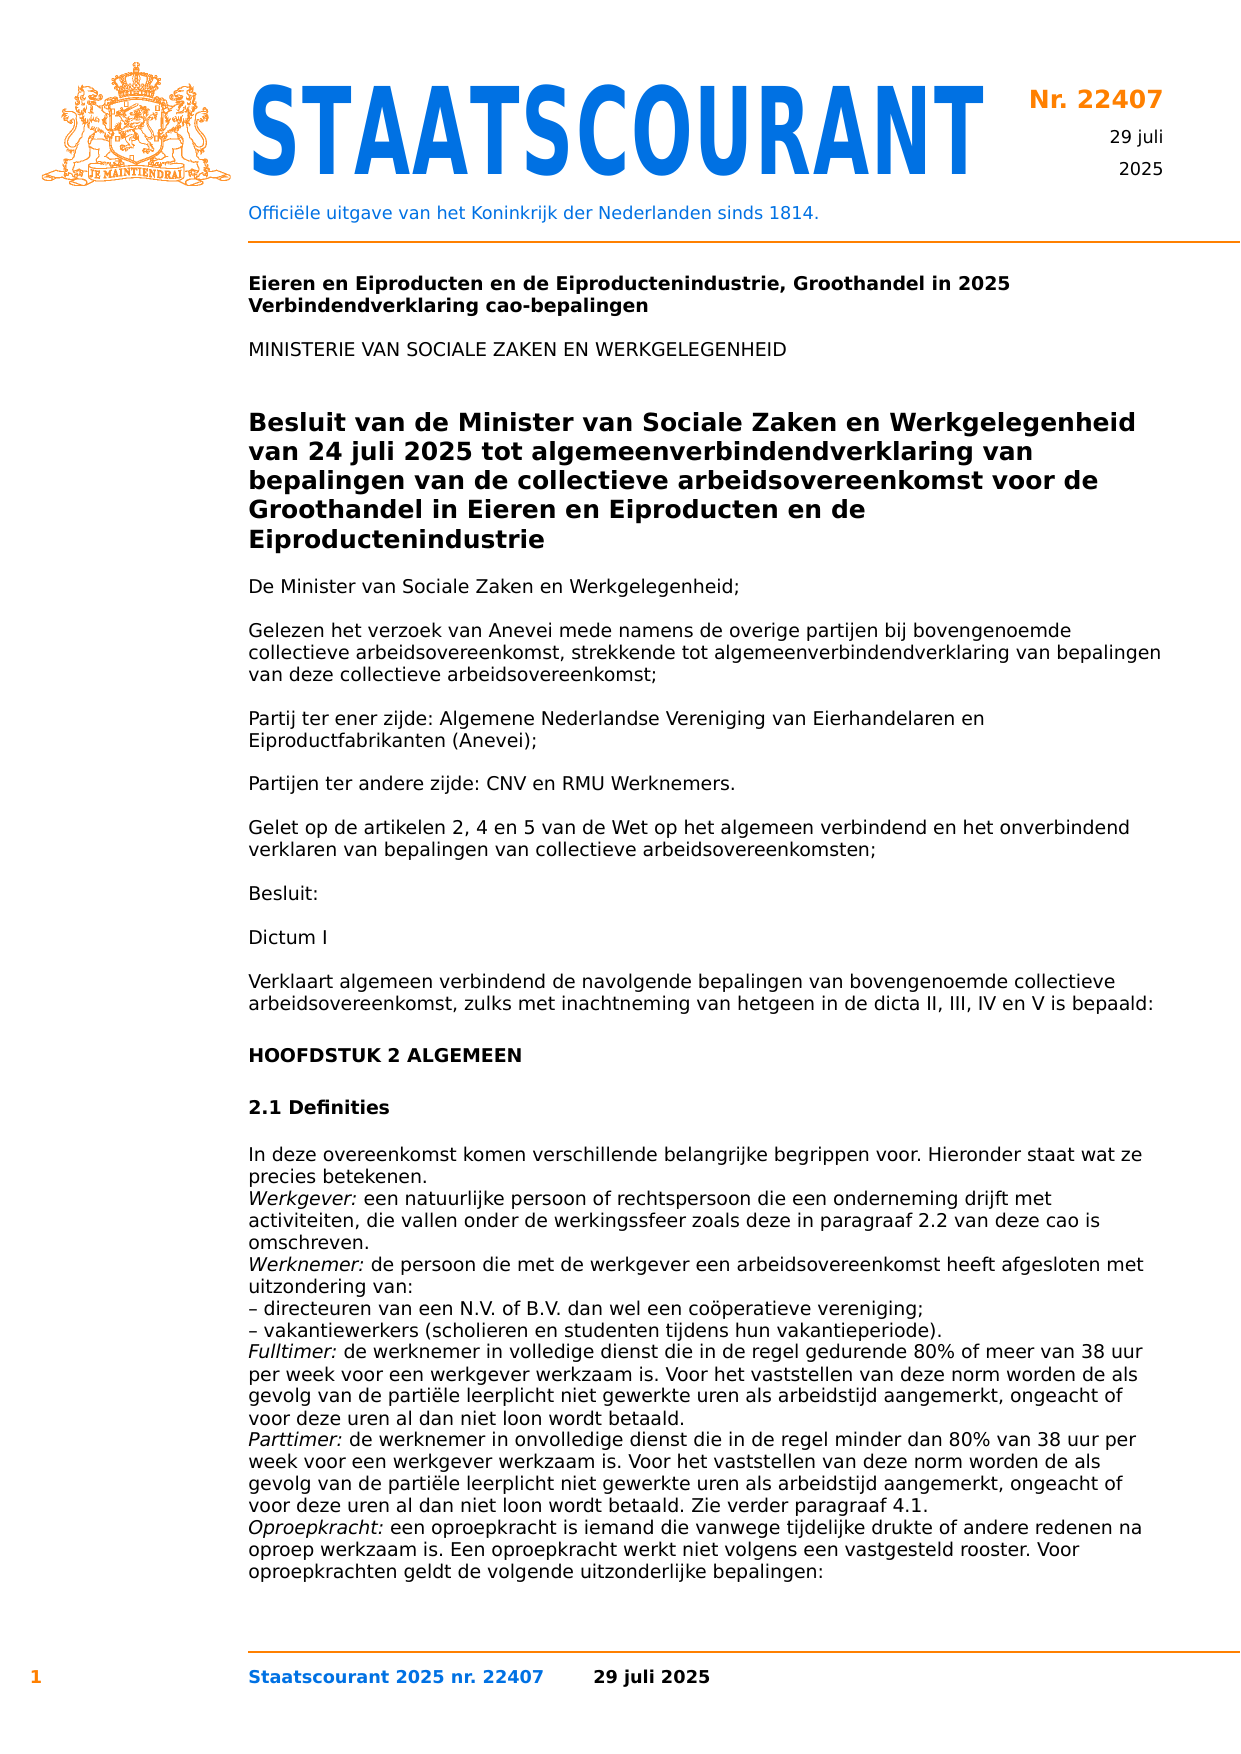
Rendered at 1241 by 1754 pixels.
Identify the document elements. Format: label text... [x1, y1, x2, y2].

text Besluit: [248, 883, 1163, 905]
text Parttimer: de werknemer in onvolledige dienst die in de regel minder dan 80% van 38 uur per week voor een werkgever werkzaam is. Voor het vaststellen van deze norm worden de als gevolg van de partiële leerplicht niet gewerkte uren als arbeidstijd aangemerkt, ongeacht of voor deze uren al dan niet loon wordt betaald. Zie verder paragraaf 4.1. [248, 1429, 1163, 1517]
text Partijen ter andere zijde: CNV en RMU Werknemers. [248, 773, 1163, 795]
text Gelet op de artikelen 2, 4 en 5 van de Wet op het algemeen verbindend en het onverbindend verklaren van bepalingen van collectieve arbeidsovereenkomsten; [248, 817, 1163, 861]
text Eieren en Eiproducten en de Eiproductenindustrie, Groothandel in 2025 [248, 273, 1163, 295]
text Verklaart algemeen verbindend de navolgende bepalingen van bovengenoemde collectieve arbeidsovereenkomst, zulks met inachtneming van hetgeen in de dicta II, III, IV en V is bepaald: [248, 971, 1163, 1015]
text Verbindendverklaring cao-bepalingen [248, 295, 1163, 317]
text – vakantiewerkers (scholieren en studenten tijdens hun vakantieperiode). [248, 1319, 1163, 1341]
text Oproepkracht: een oproepkracht is iemand die vanwege tijdelijke drukte of andere redenen na oproep werkzaam is. Een oproepkracht werkt niet volgens een vastgesteld rooster. Voor oproepkrachten geldt de volgende uitzonderlijke bepalingen: [248, 1517, 1163, 1583]
text De Minister van Sociale Zaken en Werkgelegenheid; [248, 576, 1163, 598]
text Werkgever: een natuurlijke persoon of rechtspersoon die een onderneming drijft met activiteiten, die vallen onder de werkingssfeer zoals deze in paragraaf 2.2 van deze cao is omschreven. [248, 1188, 1163, 1253]
text In deze overeenkomst komen verschillende belangrijke begrippen voor. Hieronder staat wat ze precies betekenen. [248, 1144, 1163, 1188]
subtitle HOOFDSTUK 2 ALGEMEEN [248, 1045, 1163, 1067]
table_header STAATSCOURANT [248, 62, 998, 203]
table_cell Officiële uitgave van het Koninkrijk der Nederlanden sinds 1814. [248, 203, 1240, 241]
text Dictum I [248, 927, 1163, 949]
table_cell 2025 [998, 153, 1240, 203]
text – directeuren van een N.V. of B.V. dan wel een coöperatieve vereniging; [248, 1297, 1163, 1319]
text Werknemer: de persoon die met de werkgever een arbeidsovereenkomst heeft afgesloten met uitzondering van: [248, 1253, 1163, 1297]
subtitle Besluit van de Minister van Sociale Zaken en Werkgelegenheid van 24 juli 2025 tot algemeenverbindendverklaring van bepalingen van de collectieve arbeidsovereenkomst voor de Groothandel in Eieren en Eiproducten en de Eiproductenindustrie [248, 408, 1163, 554]
text Partij ter ener zijde: Algemene Nederlandse Vereniging van Eierhandelaren en Eiproductfabrikanten (Anevei); [248, 707, 1163, 751]
table_header Nr. 22407 [998, 62, 1240, 121]
text Gelezen het verzoek van Anevei mede namens de overige partijen bij bovengenoemde collectieve arbeidsovereenkomst, strekkende tot algemeenverbindendverklaring van bepalingen van deze collectieve arbeidsovereenkomst; [248, 620, 1163, 686]
table_header [25, 62, 248, 241]
text MINISTERIE VAN SOCIALE ZAKEN EN WERKGELEGENHEID [248, 339, 1163, 361]
table_cell 29 juli [998, 121, 1240, 153]
subtitle 2.1 Definities [248, 1097, 1163, 1119]
picture [41, 62, 231, 186]
text Fulltimer: de werknemer in volledige dienst die in de regel gedurende 80% of meer van 38 uur per week voor een werkgever werkzaam is. Voor het vaststellen van deze norm worden de als gevolg van de partiële leerplicht niet gewerkte uren als arbeidstijd aangemerkt, ongeacht of voor deze uren al dan niet loon wordt betaald. [248, 1341, 1163, 1429]
